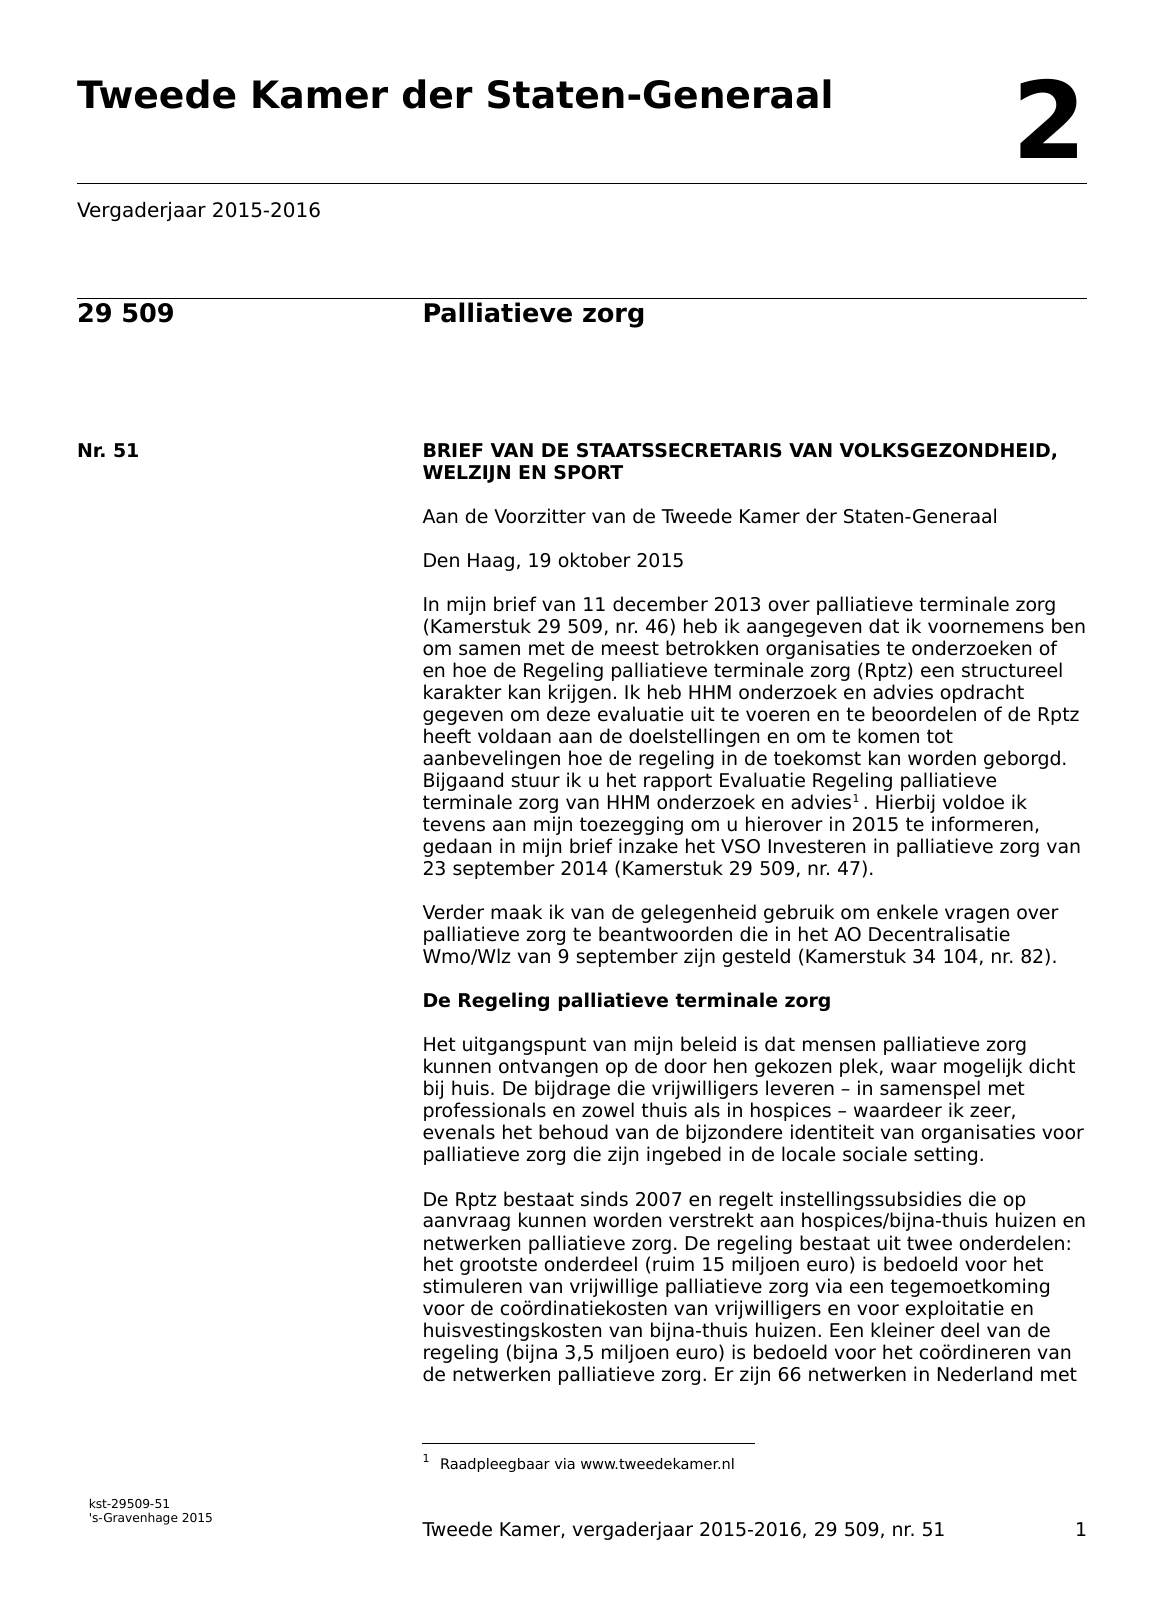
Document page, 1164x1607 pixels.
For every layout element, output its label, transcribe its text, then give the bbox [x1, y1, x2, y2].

text Het uitgangspunt van mijn beleid is dat mensen palliatieve zorg kunnen ontvangen op de door hen gekozen plek, waar mogelijk dicht bij huis. De bijdrage die vrijwilligers leveren – in samenspel met professionals en zowel thuis als in hospices – waardeer ik zeer, evenals het behoud van de bijzondere identiteit van organisaties voor palliatieve zorg die zijn ingebed in de locale sociale setting. [422, 1034, 1087, 1166]
text Raadpleegbaar via www.tweedekamer.nl [422, 1452, 1087, 1474]
text Aan de Voorzitter van de Tweede Kamer der Staten-Generaal [422, 506, 1087, 528]
table_header Tweede Kamer der Staten-Generaal [77, 59, 886, 183]
subtitle 29 509 Palliatieve zorg [77, 299, 1087, 329]
table_header 2 [886, 59, 1087, 183]
table_cell Vergaderjaar 2015-2016 [77, 184, 1087, 298]
text In mijn brief van 11 december 2013 over palliatieve terminale zorg (Kamerstuk 29 509, nr. 46) heb ik aangegeven dat ik voornemens ben om samen met de meest betrokken organisaties te onderzoeken of en hoe de Regeling palliatieve terminale zorg (Rptz) een structureel karakter kan krijgen. Ik heb HHM onderzoek en advies opdracht gegeven om deze evaluatie uit te voeren en te beoordelen of de Rptz heeft voldaan aan de doelstellingen en om te komen tot aanbevelingen hoe de regeling in de toekomst kan worden geborgd. Bijgaand stuur ik u het rapport Evaluatie Regeling palliatieve terminale zorg van HHM onderzoek en advies. Hierbij voldoe ik tevens aan mijn toezegging om u hierover in 2015 te informeren, gedaan in mijn brief inzake het VSO Investeren in palliatieve zorg van 23 september 2014 (Kamerstuk 29 509, nr. 47). [422, 594, 1087, 880]
subtitle De Regeling palliatieve terminale zorg [422, 990, 1087, 1012]
text Verder maak ik van de gelegenheid gebruik om enkele vragen over palliatieve zorg te beantwoorden die in het AO Decentralisatie Wmo/Wlz van 9 september zijn gesteld (Kamerstuk 34 104, nr. 82). [422, 902, 1087, 968]
text kst-29509-51 [88, 1497, 323, 1511]
text 's-Gravenhage 2015 [88, 1511, 323, 1525]
text Den Haag, 19 oktober 2015 [422, 550, 1087, 572]
subtitle Nr. 51 BRIEF VAN DE STAATSSECRETARIS VAN VOLKSGEZONDHEID, WELZIJN EN SPORT [77, 440, 1087, 484]
text De Rptz bestaat sinds 2007 en regelt instellingssubsidies die op aanvraag kunnen worden verstrekt aan hospices/bijna-thuis huizen en netwerken palliatieve zorg. De regeling bestaat uit twee onderdelen: het grootste onderdeel (ruim 15 miljoen euro) is bedoeld voor het stimuleren van vrijwillige palliatieve zorg via een tegemoetkoming voor de coördinatiekosten van vrijwilligers en voor exploitatie en huisvestingskosten van bijna-thuis huizen. Een kleiner deel van de regeling (bijna 3,5 miljoen euro) is bedoeld voor het coördineren van de netwerken palliatieve zorg. Er zijn 66 netwerken in Nederland met [422, 1188, 1087, 1386]
